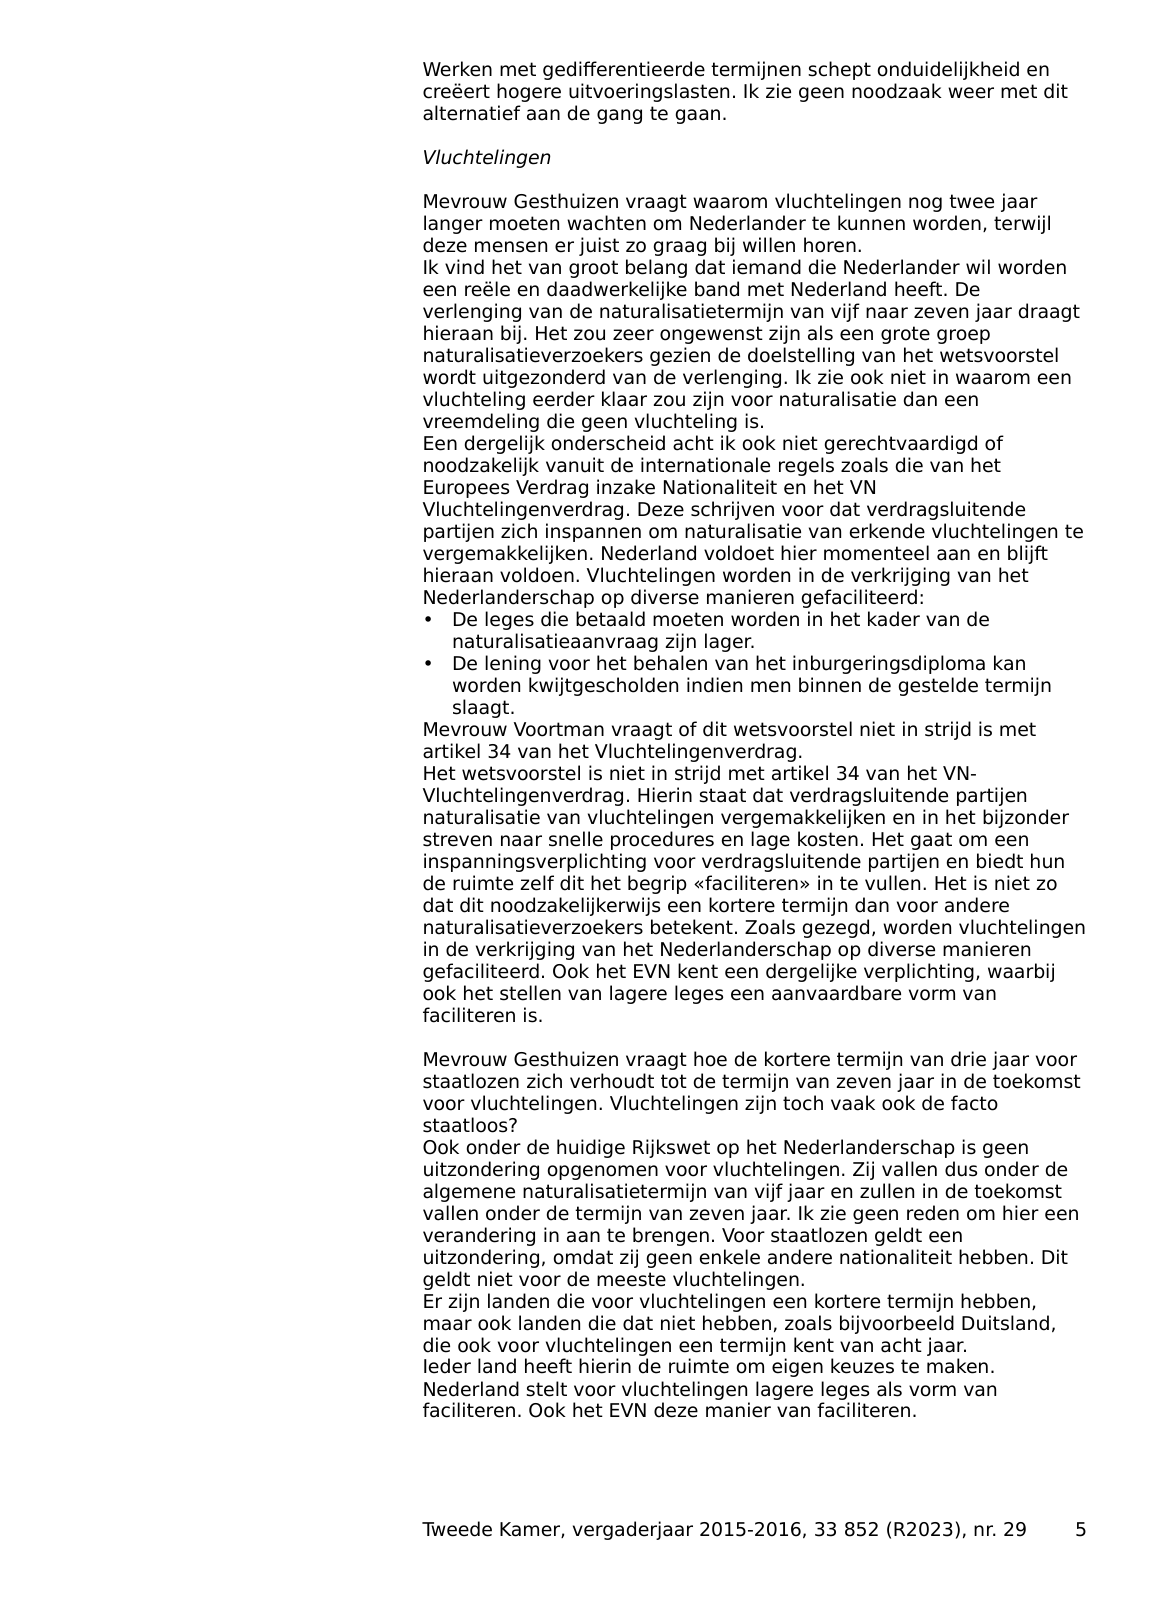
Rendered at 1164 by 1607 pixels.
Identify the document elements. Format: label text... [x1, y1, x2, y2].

text Het wetsvoorstel is niet in strijd met artikel 34 van het VN-Vluchtelingenverdrag. Hierin staat dat verdragsluitende partijen naturalisatie van vluchtelingen vergemakkelijken en in het bijzonder streven naar snelle procedures en lage kosten. Het gaat om een inspanningsverplichting voor verdragsluitende partijen en biedt hun de ruimte zelf dit het begrip «faciliteren» in te vullen. Het is niet zo dat dit noodzakelijkerwijs een kortere termijn dan voor andere naturalisatieverzoekers betekent. Zoals gezegd, worden vluchtelingen in de verkrijging van het Nederlanderschap op diverse manieren gefaciliteerd. Ook het EVN kent een dergelijke verplichting, waarbij ook het stellen van lagere leges een aanvaardbare vorm van faciliteren is. [422, 763, 1087, 1027]
text Mevrouw Voortman vraagt of dit wetsvoorstel niet in strijd is met artikel 34 van het Vluchtelingenverdrag. [422, 719, 1087, 763]
text Mevrouw Gesthuizen vraagt waarom vluchtelingen nog twee jaar langer moeten wachten om Nederlander te kunnen worden, terwijl deze mensen er juist zo graag bij willen horen. [422, 191, 1087, 257]
text Ieder land heeft hierin de ruimte om eigen keuzes te maken. Nederland stelt voor vluchtelingen lagere leges als vorm van faciliteren. Ook het EVN deze manier van faciliteren. [422, 1356, 1087, 1422]
text Ook onder de huidige Rijkswet op het Nederlanderschap is geen uitzondering opgenomen voor vluchtelingen. Zij vallen dus onder de algemene naturalisatietermijn van vijf jaar en zullen in de toekomst vallen onder de termijn van zeven jaar. Ik zie geen reden om hier een verandering in aan te brengen. Voor staatlozen geldt een uitzondering, omdat zij geen enkele andere nationaliteit hebben. Dit geldt niet voor de meeste vluchtelingen. [422, 1137, 1087, 1291]
text Een dergelijk onderscheid acht ik ook niet gerechtvaardigd of noodzakelijk vanuit de internationale regels zoals die van het Europees Verdrag inzake Nationaliteit en het VN Vluchtelingenverdrag. Deze schrijven voor dat verdragsluitende partijen zich inspannen om naturalisatie van erkende vluchtelingen te vergemakkelijken. Nederland voldoet hier momenteel aan en blijft hieraan voldoen. Vluchtelingen worden in de verkrijging van het Nederlanderschap op diverse manieren gefaciliteerd: [422, 433, 1087, 609]
text • De leges die betaald moeten worden in het kader van de naturalisatieaanvraag zijn lager. [422, 609, 1087, 653]
text Werken met gedifferentieerde termijnen schept onduidelijkheid en creëert hogere uitvoeringslasten. Ik zie geen noodzaak weer met dit alternatief aan de gang te gaan. [422, 59, 1087, 125]
text Ik vind het van groot belang dat iemand die Nederlander wil worden een reële en daadwerkelijke band met Nederland heeft. De verlenging van de naturalisatietermijn van vijf naar zeven jaar draagt hieraan bij. Het zou zeer ongewenst zijn als een grote groep naturalisatieverzoekers gezien de doelstelling van het wetsvoorstel wordt uitgezonderd van de verlenging. Ik zie ook niet in waarom een vluchteling eerder klaar zou zijn voor naturalisatie dan een vreemdeling die geen vluchteling is. [422, 257, 1087, 433]
text Mevrouw Gesthuizen vraagt hoe de kortere termijn van drie jaar voor staatlozen zich verhoudt tot de termijn van zeven jaar in de toekomst voor vluchtelingen. Vluchtelingen zijn toch vaak ook de facto staatloos? [422, 1049, 1087, 1137]
text • De lening voor het behalen van het inburgeringsdiploma kan worden kwijtgescholden indien men binnen de gestelde termijn slaagt. [422, 653, 1087, 719]
subtitle Vluchtelingen [422, 147, 1087, 169]
text Er zijn landen die voor vluchtelingen een kortere termijn hebben, maar ook landen die dat niet hebben, zoals bijvoorbeeld Duitsland, die ook voor vluchtelingen een termijn kent van acht jaar. [422, 1291, 1087, 1356]
